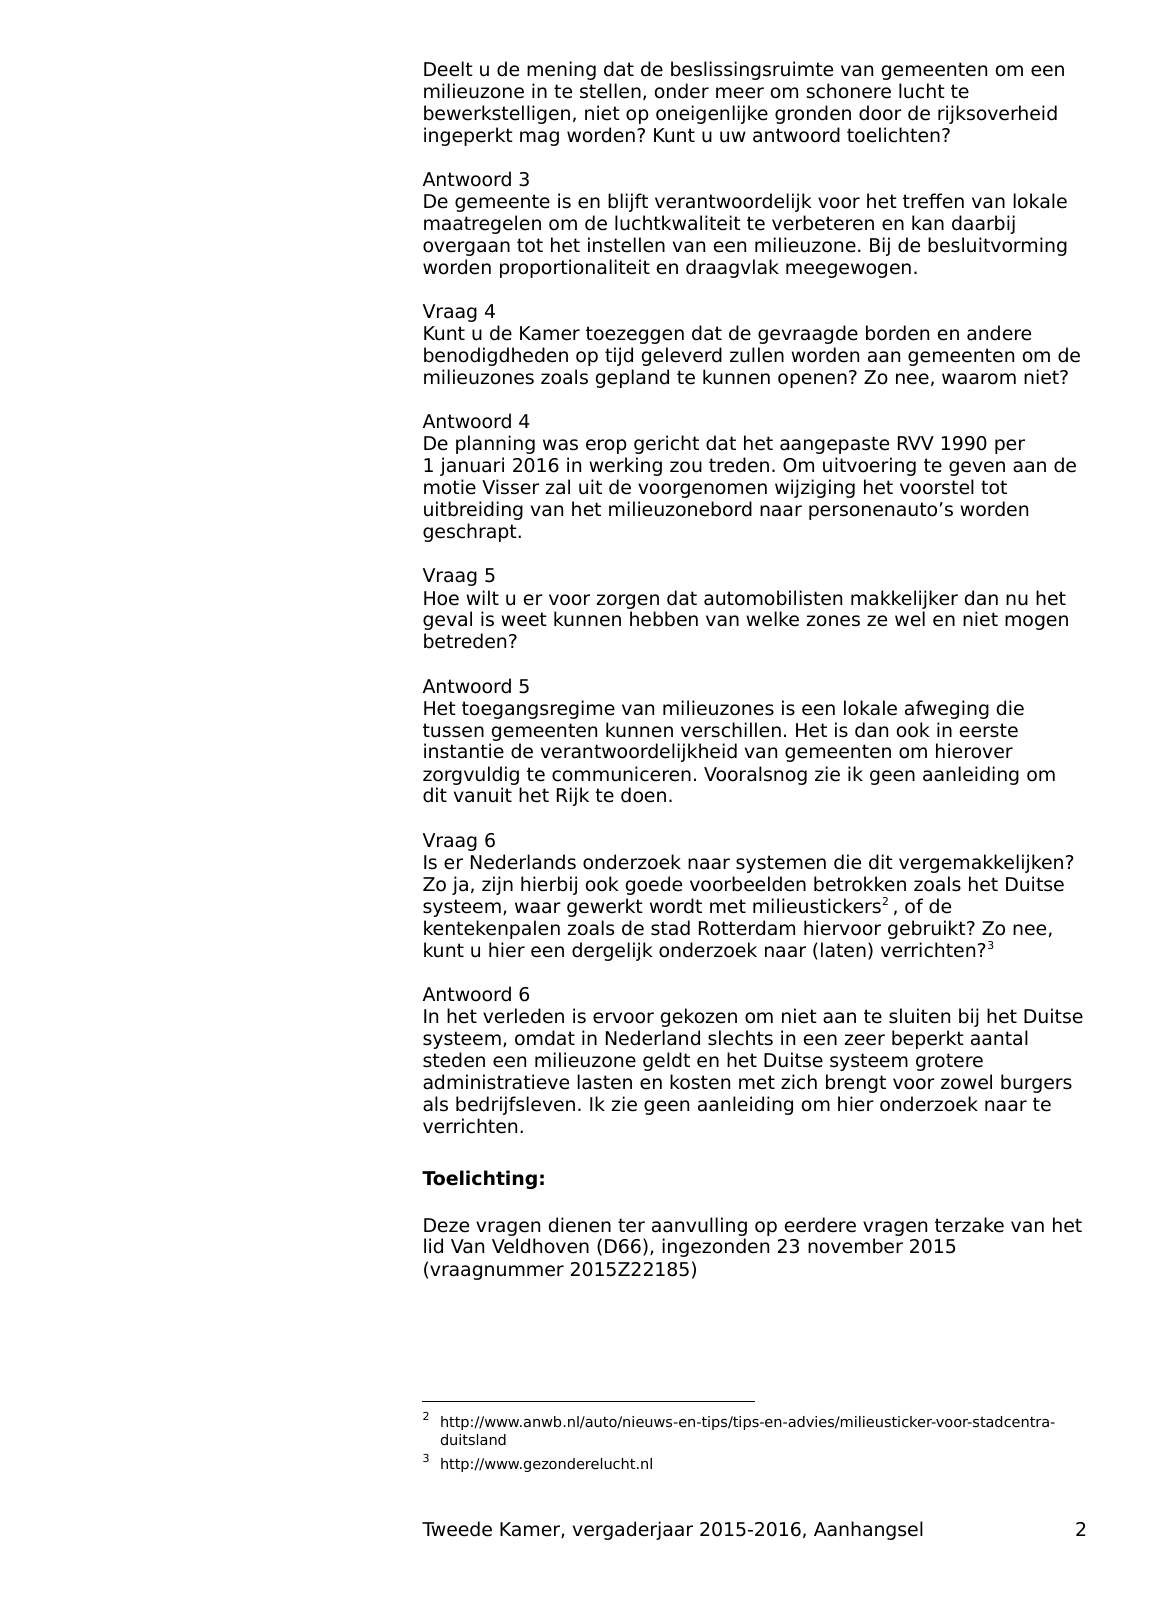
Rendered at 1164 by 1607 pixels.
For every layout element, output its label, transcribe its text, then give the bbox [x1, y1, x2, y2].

text De planning was erop gericht dat het aangepaste RVV 1990 per 1 januari 2016 in werking zou treden. Om uitvoering te geven aan de motie Visser zal uit de voorgenomen wijziging het voorstel tot uitbreiding van het milieuzonebord naar personenauto’s worden geschrapt. [422, 433, 1087, 543]
text Het toegangsregime van milieuzones is een lokale afweging die tussen gemeenten kunnen verschillen. Het is dan ook in eerste instantie de verantwoordelijkheid van gemeenten om hierover zorgvuldig te communiceren. Vooralsnog zie ik geen aanleiding om dit vanuit het Rijk te doen. [422, 697, 1087, 807]
text Antwoord 5 [422, 676, 1087, 697]
text Antwoord 3 [422, 169, 1087, 191]
text Deelt u de mening dat de beslissingsruimte van gemeenten om een milieuzone in te stellen, onder meer om schonere lucht te bewerkstelligen, niet op oneigenlijke gronden door de rijksoverheid ingeperkt mag worden? Kunt u uw antwoord toelichten? [422, 59, 1087, 147]
text Deze vragen dienen ter aanvulling op eerdere vragen terzake van het lid Van Veldhoven (D66), ingezonden 23 november 2015 (vraagnummer 2015Z22185) [422, 1214, 1087, 1280]
text Antwoord 4 [422, 411, 1087, 433]
text Kunt u de Kamer toezeggen dat de gevraagde borden en andere benodigdheden op tijd geleverd zullen worden aan gemeenten om de milieuzones zoals gepland te kunnen openen? Zo nee, waarom niet? [422, 323, 1087, 389]
text Is er Nederlands onderzoek naar systemen die dit vergemakkelijken? Zo ja, zijn hierbij ook goede voorbeelden betrokken zoals het Duitse systeem, waar gewerkt wordt met milieustickers, of de kentekenpalen zoals de stad Rotterdam hiervoor gebruikt? Zo nee, kunt u hier een dergelijk onderzoek naar (laten) verrichten? [422, 852, 1087, 961]
text http://www.gezonderelucht.nl [422, 1452, 1087, 1474]
text Vraag 4 [422, 301, 1087, 323]
text Vraag 6 [422, 829, 1087, 852]
text http://www.anwb.nl/auto/nieuws-en-tips/tips-en-advies/milieusticker-voor-stadcentra-duitsland [422, 1410, 1087, 1449]
text In het verleden is ervoor gekozen om niet aan te sluiten bij het Duitse systeem, omdat in Nederland slechts in een zeer beperkt aantal steden een milieuzone geldt en het Duitse systeem grotere administratieve lasten en kosten met zich brengt voor zowel burgers als bedrijfsleven. Ik zie geen aanleiding om hier onderzoek naar te verrichten. [422, 1006, 1087, 1137]
subtitle Toelichting: [422, 1167, 1087, 1189]
text De gemeente is en blijft verantwoordelijk voor het treffen van lokale maatregelen om de luchtkwaliteit te verbeteren en kan daarbij overgaan tot het instellen van een milieuzone. Bij de besluitvorming worden proportionaliteit en draagvlak meegewogen. [422, 191, 1087, 279]
text Vraag 5 [422, 565, 1087, 587]
text Antwoord 6 [422, 984, 1087, 1006]
text Hoe wilt u er voor zorgen dat automobilisten makkelijker dan nu het geval is weet kunnen hebben van welke zones ze wel en niet mogen betreden? [422, 587, 1087, 653]
